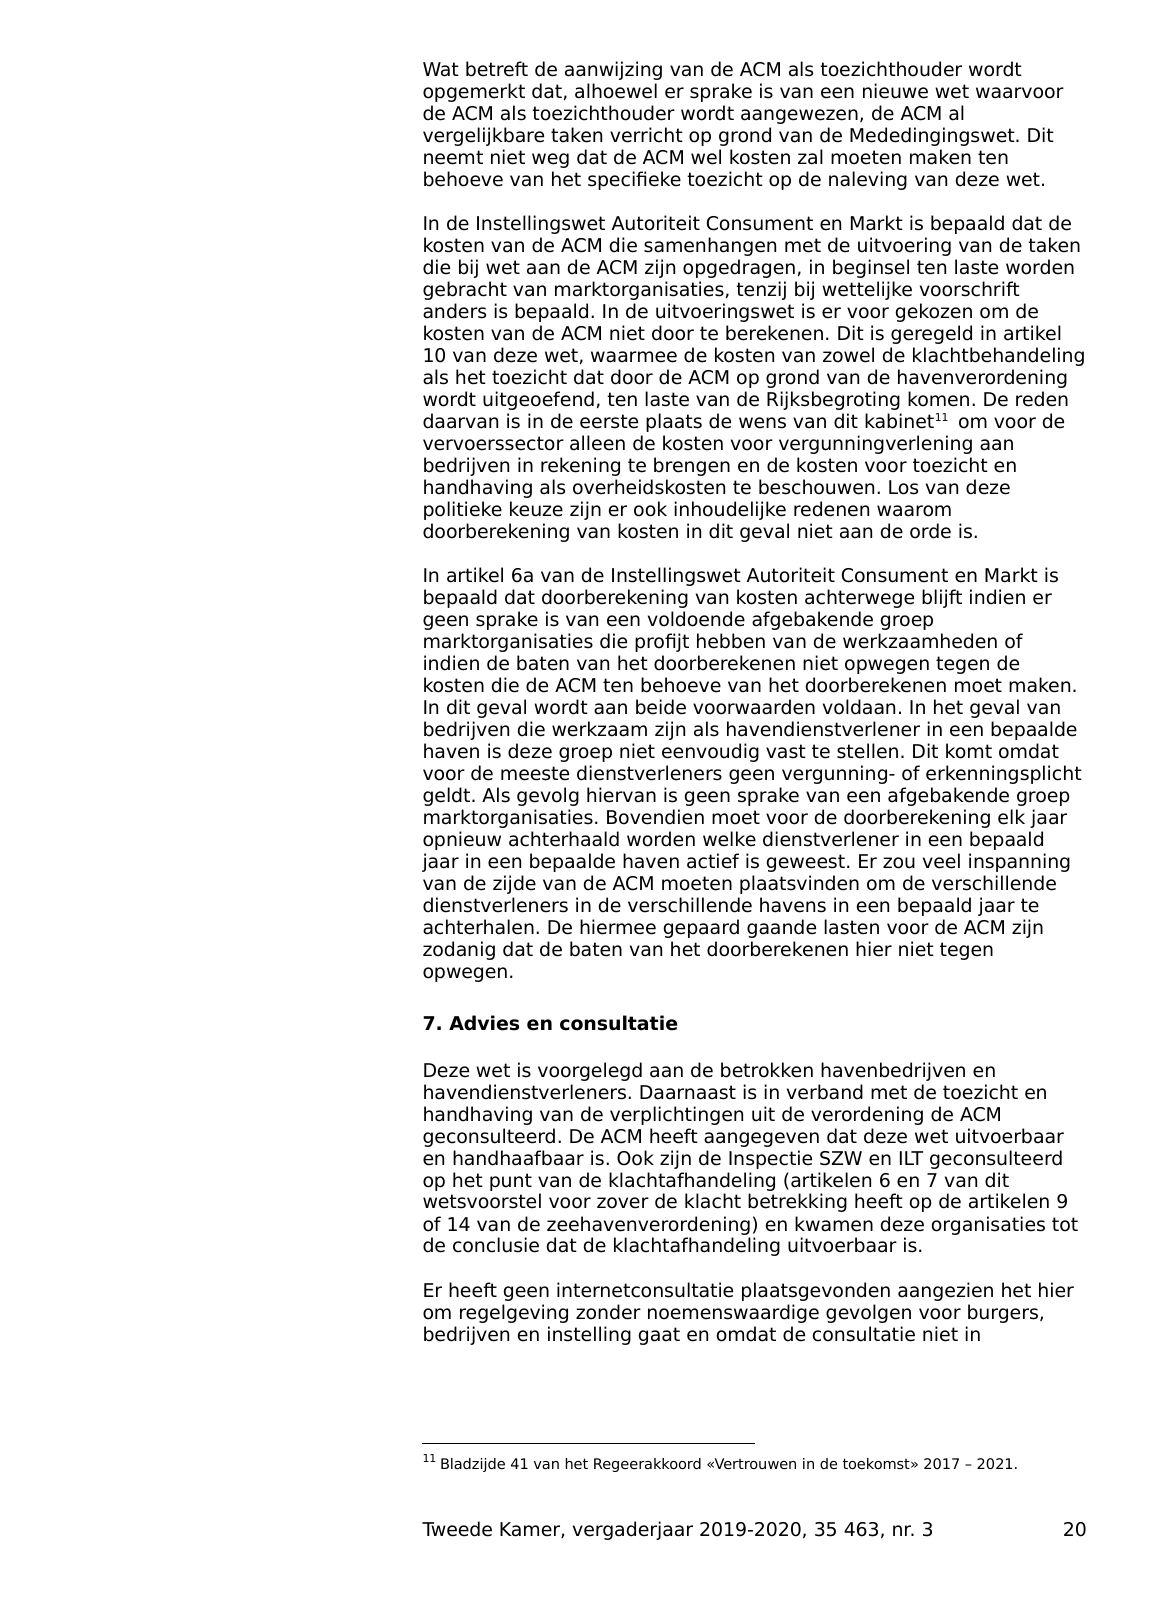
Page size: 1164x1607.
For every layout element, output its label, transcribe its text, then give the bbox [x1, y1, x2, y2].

text Wat betreft de aanwijzing van de ACM als toezichthouder wordt opgemerkt dat, alhoewel er sprake is van een nieuwe wet waarvoor de ACM als toezichthouder wordt aangewezen, de ACM al vergelijkbare taken verricht op grond van de Mededingingswet. Dit neemt niet weg dat de ACM wel kosten zal moeten maken ten behoeve van het specifieke toezicht op de naleving van deze wet. [422, 59, 1087, 191]
text In de Instellingswet Autoriteit Consument en Markt is bepaald dat de kosten van de ACM die samenhangen met de uitvoering van de taken die bij wet aan de ACM zijn opgedragen, in beginsel ten laste worden gebracht van marktorganisaties, tenzij bij wettelijke voorschrift anders is bepaald. In de uitvoeringswet is er voor gekozen om de kosten van de ACM niet door te berekenen. Dit is geregeld in artikel 10 van deze wet, waarmee de kosten van zowel de klachtbehandeling als het toezicht dat door de ACM op grond van de havenverordening wordt uitgeoefend, ten laste van de Rijksbegroting komen. De reden daarvan is in de eerste plaats de wens van dit kabinet om voor de vervoerssector alleen de kosten voor vergunningverlening aan bedrijven in rekening te brengen en de kosten voor toezicht en handhaving als overheidskosten te beschouwen. Los van deze politieke keuze zijn er ook inhoudelijke redenen waarom doorberekening van kosten in dit geval niet aan de orde is. [422, 213, 1087, 543]
text Bladzijde 41 van het Regeerakkoord «Vertrouwen in de toekomst» 2017 – 2021. [422, 1452, 1087, 1474]
text Deze wet is voorgelegd aan de betrokken havenbedrijven en havendienstverleners. Daarnaast is in verband met de toezicht en handhaving van de verplichtingen uit de verordening de ACM geconsulteerd. De ACM heeft aangegeven dat deze wet uitvoerbaar en handhaafbaar is. Ook zijn de Inspectie SZW en ILT geconsulteerd op het punt van de klachtafhandeling (artikelen 6 en 7 van dit wetsvoorstel voor zover de klacht betrekking heeft op de artikelen 9 of 14 van de zeehavenverordening) en kwamen deze organisaties tot de conclusie dat de klachtafhandeling uitvoerbaar is. [422, 1059, 1087, 1257]
text In artikel 6a van de Instellingswet Autoriteit Consument en Markt is bepaald dat doorberekening van kosten achterwege blijft indien er geen sprake is van een voldoende afgebakende groep marktorganisaties die profijt hebben van de werkzaamheden of indien de baten van het doorberekenen niet opwegen tegen de kosten die de ACM ten behoeve van het doorberekenen moet maken. In dit geval wordt aan beide voorwaarden voldaan. In het geval van bedrijven die werkzaam zijn als havendienstverlener in een bepaalde haven is deze groep niet eenvoudig vast te stellen. Dit komt omdat voor de meeste dienstverleners geen vergunning- of erkenningsplicht geldt. Als gevolg hiervan is geen sprake van een afgebakende groep marktorganisaties. Bovendien moet voor de doorberekening elk jaar opnieuw achterhaald worden welke dienstverlener in een bepaald jaar in een bepaalde haven actief is geweest. Er zou veel inspanning van de zijde van de ACM moeten plaatsvinden om de verschillende dienstverleners in de verschillende havens in een bepaald jaar te achterhalen. De hiermee gepaard gaande lasten voor de ACM zijn zodanig dat de baten van het doorberekenen hier niet tegen opwegen. [422, 565, 1087, 983]
subtitle 7. Advies en consultatie [422, 1013, 1087, 1034]
text Er heeft geen internetconsultatie plaatsgevonden aangezien het hier om regelgeving zonder noemenswaardige gevolgen voor burgers, bedrijven en instelling gaat en omdat de consultatie niet in [422, 1279, 1087, 1346]
